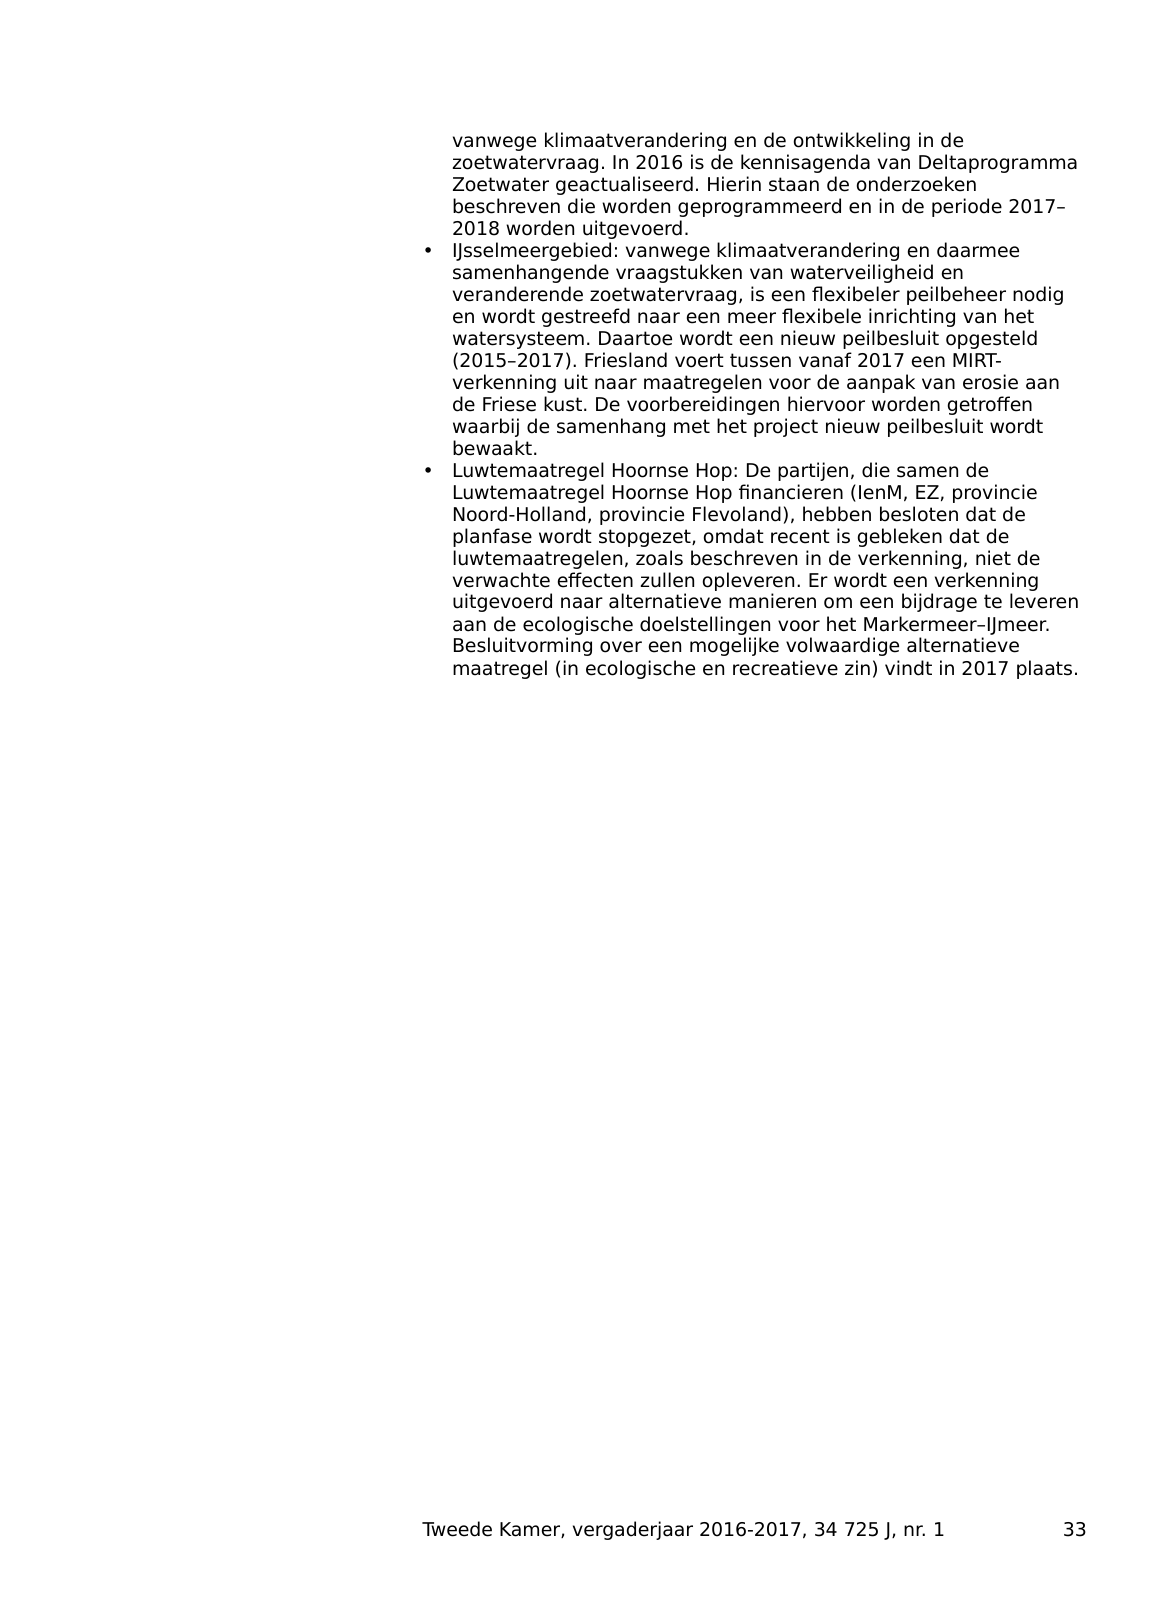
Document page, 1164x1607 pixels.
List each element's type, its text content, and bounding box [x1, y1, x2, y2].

text vanwege klimaatverandering en de ontwikkeling in de zoetwatervraag. In 2016 is de kennisagenda van Deltaprogramma Zoetwater geactualiseerd. Hierin staan de onderzoeken beschreven die worden geprogrammeerd en in de periode 2017–2018 worden uitgevoerd. [422, 130, 1087, 240]
text • Luwtemaatregel Hoornse Hop: De partijen, die samen de Luwtemaatregel Hoornse Hop financieren (IenM, EZ, provincie Noord-Holland, provincie Flevoland), hebben besloten dat de planfase wordt stopgezet, omdat recent is gebleken dat de luwtemaatregelen, zoals beschreven in de verkenning, niet de verwachte effecten zullen opleveren. Er wordt een verkenning uitgevoerd naar alternatieve manieren om een bijdrage te leveren aan de ecologische doelstellingen voor het Markermeer–IJmeer. Besluitvorming over een mogelijke volwaardige alternatieve maatregel (in ecologische en recreatieve zin) vindt in 2017 plaats. [422, 459, 1087, 679]
text • IJsselmeergebied: vanwege klimaatverandering en daarmee samenhangende vraagstukken van waterveiligheid en veranderende zoetwatervraag, is een flexibeler peilbeheer nodig en wordt gestreefd naar een meer flexibele inrichting van het watersysteem. Daartoe wordt een nieuw peilbesluit opgesteld (2015–2017). Friesland voert tussen vanaf 2017 een MIRT-verkenning uit naar maatregelen voor de aanpak van erosie aan de Friese kust. De voorbereidingen hiervoor worden getroffen waarbij de samenhang met het project nieuw peilbesluit wordt bewaakt. [422, 240, 1087, 459]
